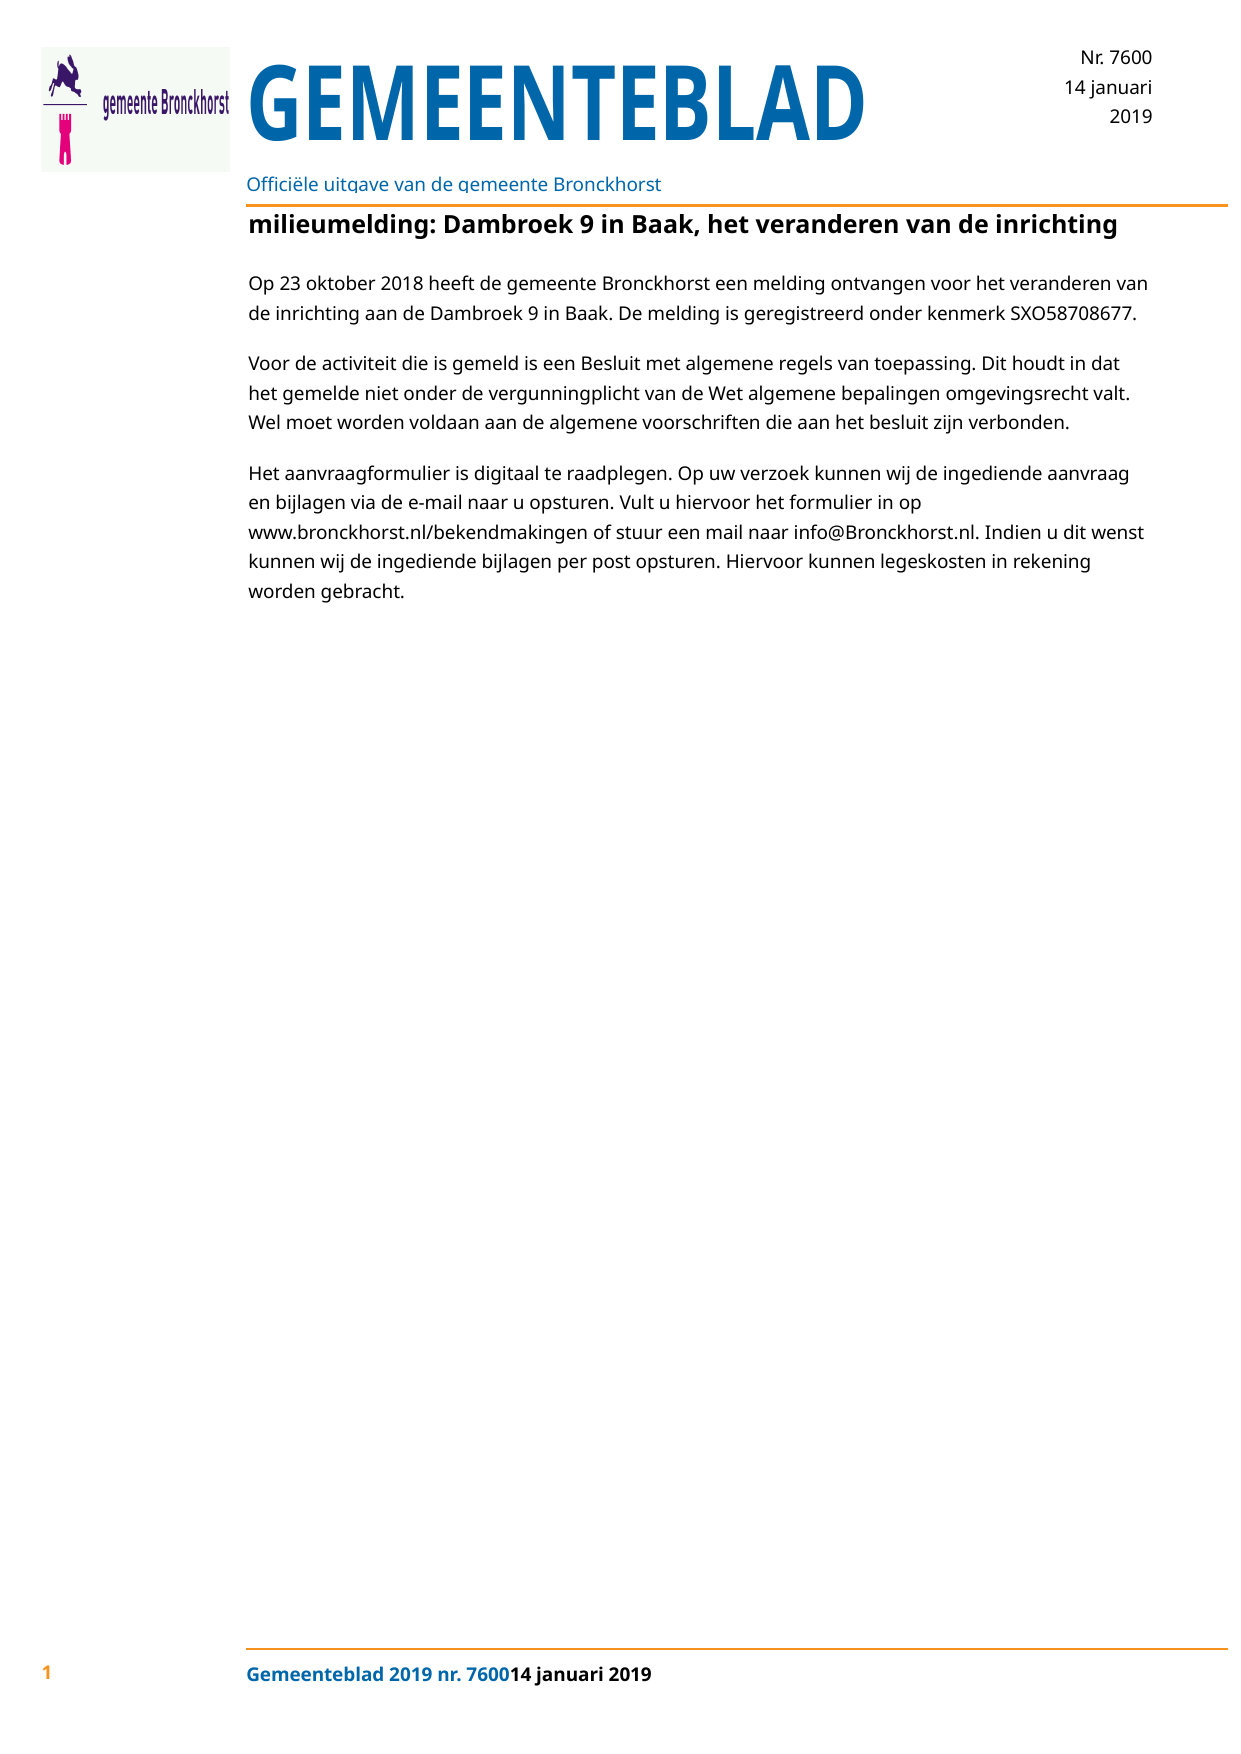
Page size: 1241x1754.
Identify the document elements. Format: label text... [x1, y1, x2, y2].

text Op 23 oktober 2018 heeft de gemeente Bronckhorst een melding ontvangen voor het veranderen van de inrichting aan de Dambroek 9 in Baak. De melding is geregistreerd onder kenmerk SXO58708677. [248, 270, 1152, 326]
text Het aanvraagformulier is digitaal te raadplegen. Op uw verzoek kunnen wij de ingediende aanvraag en bijlagen via de e-mail naar u opsturen. Vult u hiervoor het formulier in op www.bronckhorst.nl/bekendmakingen of stuur een mail naar info@Bronckhorst.nl. Indien u dit wenst kunnen wij de ingediende bijlagen per post opsturen. Hiervoor kunnen legeskosten in rekening worden gebracht. [248, 460, 1152, 604]
text milieumelding: Dambroek 9 in Baak, het veranderen van de inrichting [248, 207, 1152, 241]
text Voor de activiteit die is gemeld is een Besluit met algemene regels van toepassing. Dit houdt in dat het gemelde niet onder de vergunningplicht van de Wet algemene bepalingen omgevingsrecht valt. Wel moet worden voldaan aan de algemene voorschriften die aan het besluit zijn verbonden. [248, 350, 1152, 435]
picture [41, 47, 231, 172]
